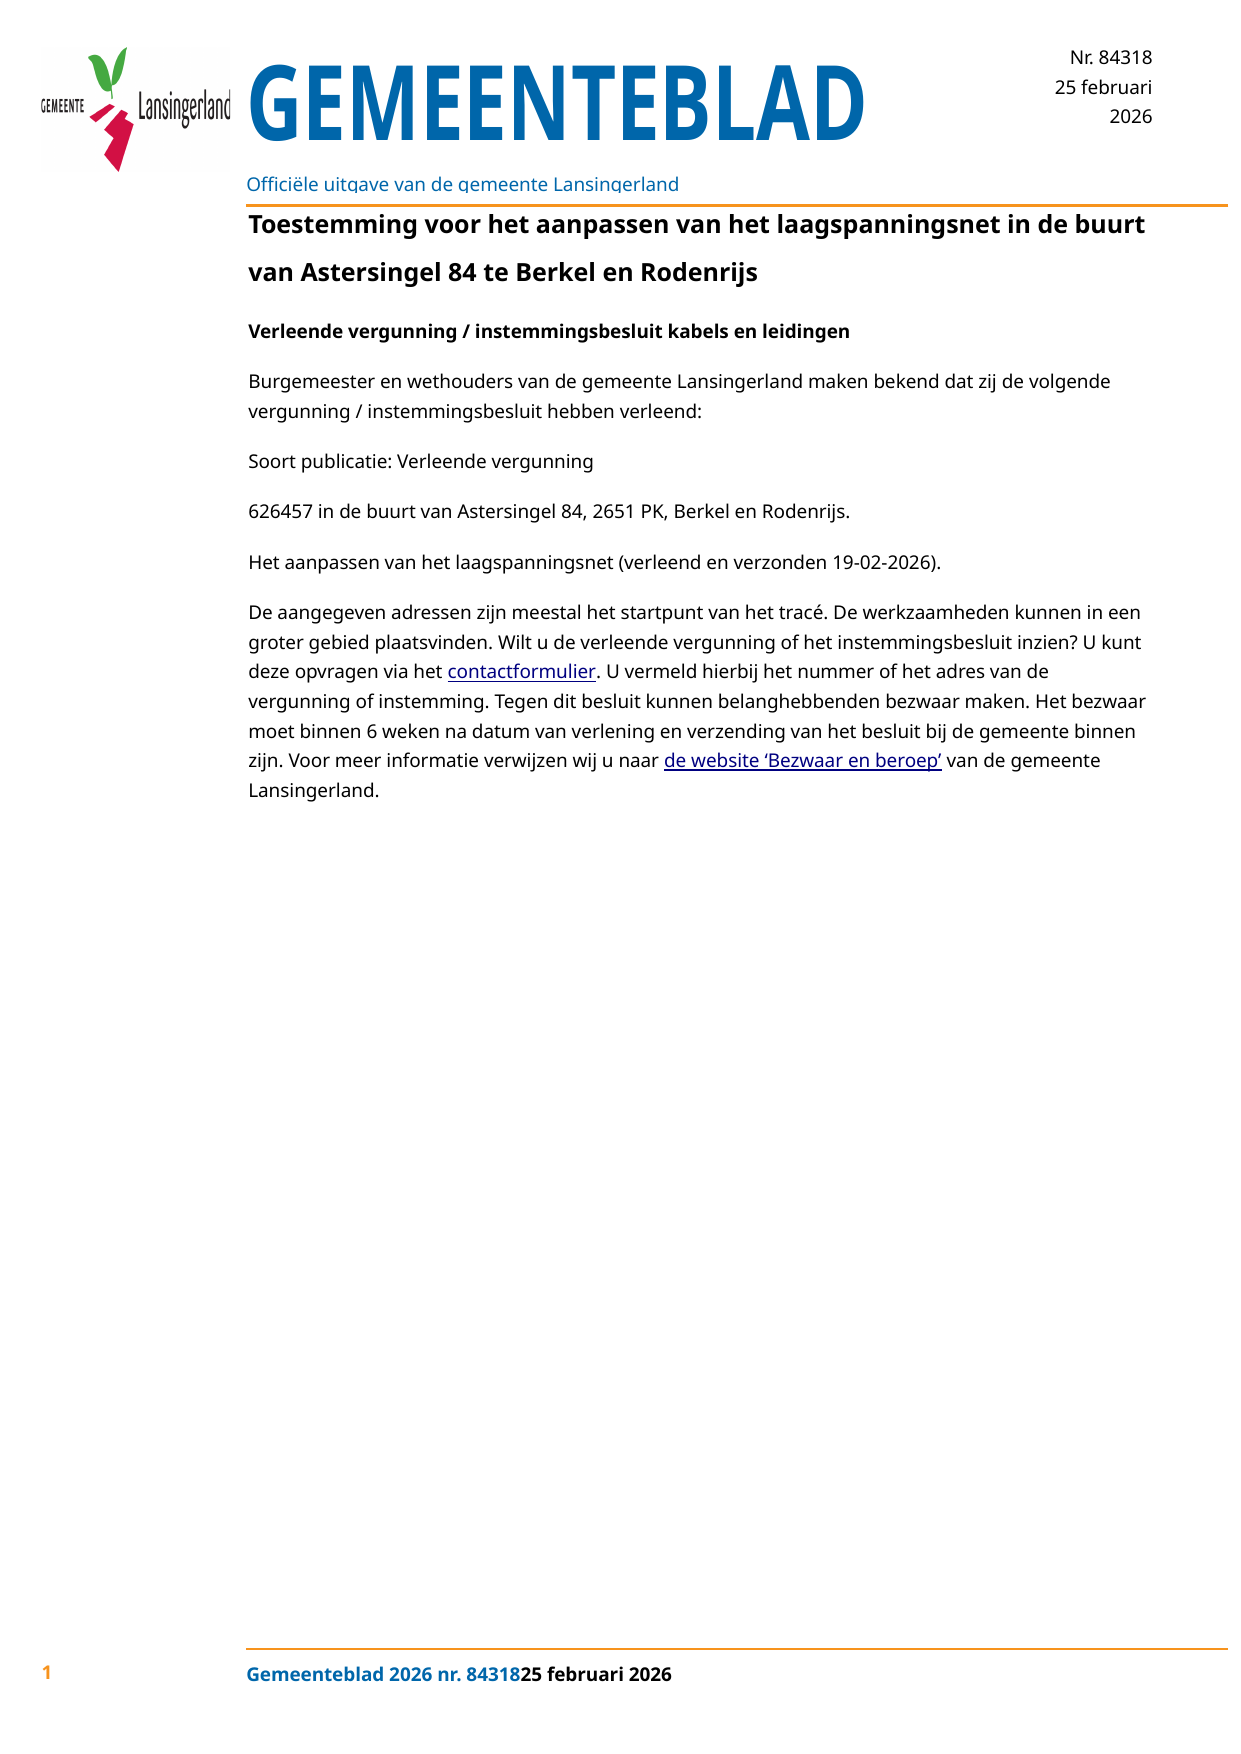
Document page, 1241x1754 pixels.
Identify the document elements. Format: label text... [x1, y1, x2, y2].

text Toestemming voor het aanpassen van het laagspanningsnet in de buurt van Astersingel 84 te Berkel en Rodenrijs [248, 207, 1152, 288]
text Het aanpassen van het laagspanningsnet (verleend en verzonden 19-02-2026). [248, 549, 1152, 575]
text Soort publicatie: Verleende vergunning [248, 448, 1152, 474]
text 626457 in de buurt van Astersingel 84, 2651 PK, Berkel en Rodenrijs. [248, 499, 1152, 524]
picture [41, 47, 231, 172]
text De aangegeven adressen zijn meestal het startpunt van het tracé. De werkzaamheden kunnen in een groter gebied plaatsvinden. Wilt u de verleende vergunning of het instemmingsbesluit inzien? U kunt deze opvragen via het contactformulier. U vermeld hierbij het nummer of het adres van de vergunning of instemming. Tegen dit besluit kunnen belanghebbenden bezwaar maken. Het bezwaar moet binnen 6 weken na datum van verlening en verzending van het besluit bij de gemeente binnen zijn. Voor meer informatie verwijzen wij u naar de website ‘Bezwaar en beroep’ van de gemeente Lansingerland. [248, 599, 1152, 803]
text Verleende vergunning / instemmingsbesluit kabels en leidingen [248, 318, 1152, 344]
text Burgemeester en wethouders van de gemeente Lansingerland maken bekend dat zij de volgende vergunning / instemmingsbesluit hebben verleend: [248, 368, 1152, 424]
